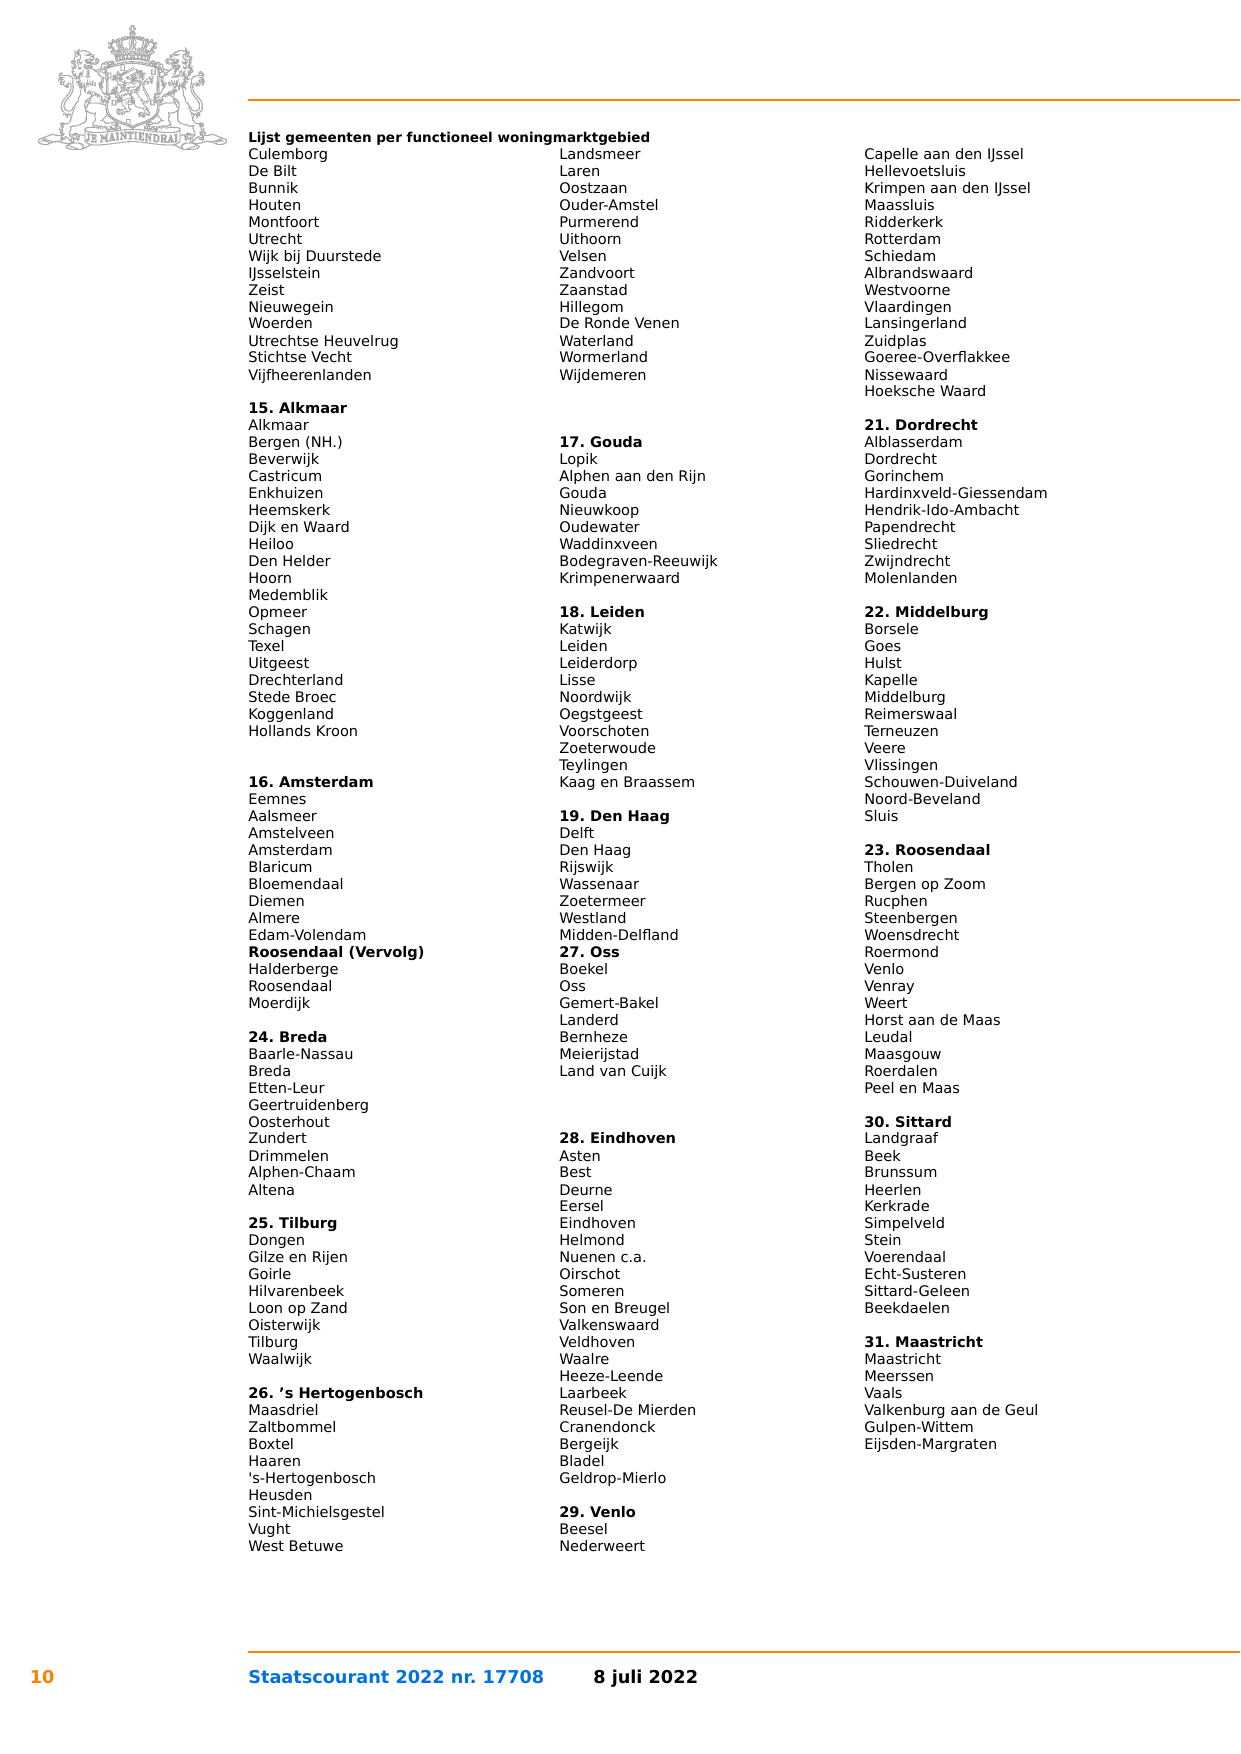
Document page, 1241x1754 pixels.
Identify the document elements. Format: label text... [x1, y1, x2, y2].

table_cell Hardinxveld-Giessendam [858, 485, 1163, 502]
table_cell Nederweert [553, 1538, 858, 1555]
table_cell Hilvarenbeek [248, 1283, 553, 1300]
table_cell Maasgouw [858, 1046, 1163, 1062]
table_cell Opmeer [248, 604, 553, 621]
table_cell 22. Middelburg [858, 604, 1163, 621]
table_cell Weert [858, 995, 1163, 1012]
table_cell Molenlanden [858, 570, 1163, 587]
table_cell Laren [553, 163, 858, 179]
table_cell Noordwijk [553, 689, 858, 706]
table_cell Koggenland [248, 706, 553, 723]
table_cell Maasdriel [248, 1402, 553, 1419]
table_cell [248, 1012, 553, 1028]
table_cell Goirle [248, 1266, 553, 1283]
table_cell [553, 400, 858, 417]
table_cell [553, 383, 858, 400]
table_cell Uitgeest [248, 655, 553, 672]
table_cell Ouder-Amstel [553, 197, 858, 213]
table_cell Aalsmeer [248, 808, 553, 825]
table_cell Nieuwkoop [553, 502, 858, 519]
table_cell 18. Leiden [553, 604, 858, 621]
table_cell Waalre [553, 1351, 858, 1368]
table_cell Montfoort [248, 214, 553, 231]
table_cell Midden-Delfland [553, 927, 858, 944]
table_cell Land van Cuijk [553, 1063, 858, 1079]
table_cell Eijsden-Margraten [858, 1436, 1163, 1453]
table_cell Simpelveld [858, 1215, 1163, 1232]
table_cell [553, 587, 858, 604]
table_cell Rijswijk [553, 859, 858, 876]
table_cell Oss [553, 978, 858, 994]
table_cell Drechterland [248, 672, 553, 689]
table_cell Valkenswaard [553, 1317, 858, 1334]
table_cell Zandvoort [553, 265, 858, 281]
table_cell Moerdijk [248, 995, 553, 1012]
table_cell Hollands Kroon [248, 723, 553, 740]
table_cell Sliedrecht [858, 536, 1163, 553]
table_cell Utrechtse Heuvelrug [248, 333, 553, 349]
table_cell Zaltbommel [248, 1419, 553, 1436]
table_cell Brunssum [858, 1164, 1163, 1181]
table_cell Hellevoetsluis [858, 163, 1163, 179]
table_cell [553, 1487, 858, 1504]
table_cell 27. Oss [553, 944, 858, 961]
table_cell 30. Sittard [858, 1114, 1163, 1130]
table_cell Alphen aan den Rijn [553, 468, 858, 485]
table_cell [553, 417, 858, 434]
table_cell Eemnes [248, 791, 553, 808]
table_cell Lisse [553, 672, 858, 689]
table_cell Echt-Susteren [858, 1266, 1163, 1283]
table_cell 17. Gouda [553, 434, 858, 451]
table_cell [858, 1470, 1163, 1487]
table_cell Lopik [553, 451, 858, 468]
table_cell Dordrecht [858, 451, 1163, 468]
table_cell Asten [553, 1148, 858, 1164]
table_cell Voerendaal [858, 1249, 1163, 1266]
table_cell Waalwijk [248, 1351, 553, 1368]
table_cell Zuidplas [858, 333, 1163, 349]
table_cell Heemskerk [248, 502, 553, 519]
table_cell Middelburg [858, 689, 1163, 706]
table_cell Bergen (NH.) [248, 434, 553, 451]
table_cell Ridderkerk [858, 214, 1163, 231]
table_cell 16. Amsterdam [248, 774, 553, 791]
table_cell Alblasserdam [858, 434, 1163, 451]
table_cell Roerdalen [858, 1063, 1163, 1079]
table_cell Nissewaard [858, 366, 1163, 383]
table_cell 28. Eindhoven [553, 1130, 858, 1147]
table_cell Amsterdam [248, 842, 553, 859]
table_cell Alkmaar [248, 417, 553, 434]
table_cell [858, 1521, 1163, 1538]
table_cell Oosterhout [248, 1114, 553, 1130]
table_cell Helmond [553, 1232, 858, 1249]
table_cell Purmerend [553, 214, 858, 231]
table_cell Wijk bij Duurstede [248, 248, 553, 264]
table_cell Halderberge [248, 961, 553, 978]
table_cell 23. Roosendaal [858, 842, 1163, 859]
table_cell Meierijstad [553, 1046, 858, 1062]
table_cell Terneuzen [858, 723, 1163, 740]
table_cell Kaag en Braassem [553, 774, 858, 791]
table_cell Reusel-De Mierden [553, 1402, 858, 1419]
table_cell Deurne [553, 1181, 858, 1198]
table_cell Bergeijk [553, 1436, 858, 1453]
table_cell Zoeterwoude [553, 740, 858, 757]
table_cell 's-Hertogenbosch [248, 1470, 553, 1487]
table_cell Geldrop-Mierlo [553, 1470, 858, 1487]
table_cell [248, 740, 553, 757]
table_cell [248, 757, 553, 774]
table_cell Wassenaar [553, 876, 858, 893]
table_cell Bernheze [553, 1029, 858, 1046]
table_cell Zeist [248, 281, 553, 298]
table_cell Hoeksche Waard [858, 383, 1163, 400]
table_cell Utrecht [248, 231, 553, 247]
table_cell Bergen op Zoom [858, 876, 1163, 893]
table_cell Almere [248, 910, 553, 927]
table_cell Bloemendaal [248, 876, 553, 893]
table_cell Venlo [858, 961, 1163, 978]
table_cell Wijdemeren [553, 366, 858, 383]
table_cell Schouwen-Duiveland [858, 774, 1163, 791]
table_cell Best [553, 1164, 858, 1181]
table_cell Heiloo [248, 536, 553, 553]
table_cell Etten-Leur [248, 1080, 553, 1096]
table_cell Veere [858, 740, 1163, 757]
table_cell Heusden [248, 1487, 553, 1504]
table_cell Roosendaal (Vervolg) [248, 944, 553, 961]
table_cell [858, 400, 1163, 417]
table_cell Culemborg [248, 146, 553, 163]
table_cell Tilburg [248, 1334, 553, 1351]
table_cell Tholen [858, 859, 1163, 876]
table_cell Beekdaelen [858, 1300, 1163, 1317]
table_cell Gouda [553, 485, 858, 502]
table_cell [858, 1487, 1163, 1504]
table_cell Bodegraven-Reeuwijk [553, 553, 858, 570]
table_cell Kapelle [858, 672, 1163, 689]
table_cell Dijk en Waard [248, 519, 553, 536]
table_cell Vlaardingen [858, 299, 1163, 315]
table_cell Gulpen-Wittem [858, 1419, 1163, 1436]
table_cell Woerden [248, 315, 553, 332]
table_cell Edam-Volendam [248, 927, 553, 944]
table_cell Zwijndrecht [858, 553, 1163, 570]
table_cell Gemert-Bakel [553, 995, 858, 1012]
table_cell Leudal [858, 1029, 1163, 1046]
table_cell Sint-Michielsgestel [248, 1504, 553, 1521]
table_cell Castricum [248, 468, 553, 485]
table_cell IJsselstein [248, 265, 553, 281]
table_cell Hulst [858, 655, 1163, 672]
table_cell Zoetermeer [553, 893, 858, 910]
table_cell [248, 383, 553, 400]
table_cell Heerlen [858, 1181, 1163, 1198]
table_cell [858, 825, 1163, 842]
table_cell Amstelveen [248, 825, 553, 842]
table_cell [553, 791, 858, 808]
table_cell Nieuwegein [248, 299, 553, 315]
table_cell [248, 1198, 553, 1215]
table_cell Boxtel [248, 1436, 553, 1453]
table_cell Sittard-Geleen [858, 1283, 1163, 1300]
table_cell Schagen [248, 621, 553, 638]
table_cell Wormerland [553, 349, 858, 366]
table_cell Alphen-Chaam [248, 1164, 553, 1181]
table_cell Oostzaan [553, 180, 858, 197]
table_cell 31. Maastricht [858, 1334, 1163, 1351]
table_cell Krimpenerwaard [553, 570, 858, 587]
table_cell Drimmelen [248, 1148, 553, 1164]
table_cell Son en Breugel [553, 1300, 858, 1317]
table_cell Voorschoten [553, 723, 858, 740]
table_cell Papendrecht [858, 519, 1163, 536]
table_cell 19. Den Haag [553, 808, 858, 825]
table_cell Peel en Maas [858, 1080, 1163, 1096]
table_cell Steenbergen [858, 910, 1163, 927]
table_cell 21. Dordrecht [858, 417, 1163, 434]
table_cell Hendrik-Ido-Ambacht [858, 502, 1163, 519]
table_cell Reimerswaal [858, 706, 1163, 723]
table_cell Houten [248, 197, 553, 213]
table_cell Loon op Zand [248, 1300, 553, 1317]
table_cell Sluis [858, 808, 1163, 825]
table_cell Texel [248, 638, 553, 655]
table_cell Waddinxveen [553, 536, 858, 553]
picture [38, 25, 227, 150]
table_cell Beek [858, 1148, 1163, 1164]
table_cell Someren [553, 1283, 858, 1300]
table_cell [553, 1096, 858, 1113]
table_cell Teylingen [553, 757, 858, 774]
table_cell [553, 1114, 858, 1130]
table_cell Stichtse Vecht [248, 349, 553, 366]
table_cell West Betuwe [248, 1538, 553, 1555]
table_cell Heeze-Leende [553, 1368, 858, 1385]
table_cell Enkhuizen [248, 485, 553, 502]
table_cell 24. Breda [248, 1029, 553, 1046]
table_cell Bunnik [248, 180, 553, 197]
table_cell De Bilt [248, 163, 553, 179]
table_cell Veldhoven [553, 1334, 858, 1351]
table_cell Woensdrecht [858, 927, 1163, 944]
table_cell [858, 1504, 1163, 1521]
table_cell Capelle aan den IJssel [858, 146, 1163, 163]
table_cell Stein [858, 1232, 1163, 1249]
table_cell Vijfheerenlanden [248, 366, 553, 383]
table_cell [553, 1080, 858, 1096]
table_cell Gorinchem [858, 468, 1163, 485]
table_cell Roosendaal [248, 978, 553, 994]
table_cell Oegstgeest [553, 706, 858, 723]
table_cell Beesel [553, 1521, 858, 1538]
table_cell Meerssen [858, 1368, 1163, 1385]
table_cell Medemblik [248, 587, 553, 604]
table_cell Zaanstad [553, 281, 858, 298]
table_cell Beverwijk [248, 451, 553, 468]
table_cell Velsen [553, 248, 858, 264]
table_cell 26. ’s Hertogenbosch [248, 1385, 553, 1402]
table_cell Oisterwijk [248, 1317, 553, 1334]
table_cell [858, 1317, 1163, 1334]
table_cell Eindhoven [553, 1215, 858, 1232]
table_cell Westvoorne [858, 281, 1163, 298]
table_cell Stede Broec [248, 689, 553, 706]
table_cell Den Helder [248, 553, 553, 570]
table_cell Delft [553, 825, 858, 842]
table_cell Landgraaf [858, 1130, 1163, 1147]
table_cell Altena [248, 1181, 553, 1198]
table_cell Horst aan de Maas [858, 1012, 1163, 1028]
table_cell Goes [858, 638, 1163, 655]
table_cell Diemen [248, 893, 553, 910]
table_cell [858, 1453, 1163, 1470]
table_cell [858, 1096, 1163, 1113]
table_cell Boekel [553, 961, 858, 978]
table_cell Albrandswaard [858, 265, 1163, 281]
table_cell Leiden [553, 638, 858, 655]
table_cell De Ronde Venen [553, 315, 858, 332]
table_cell [248, 1368, 553, 1385]
table_cell Valkenburg aan de Geul [858, 1402, 1163, 1419]
table_cell 29. Venlo [553, 1504, 858, 1521]
table_cell Gilze en Rijen [248, 1249, 553, 1266]
table_cell Maastricht [858, 1351, 1163, 1368]
table_cell Kerkrade [858, 1198, 1163, 1215]
table_cell Waterland [553, 333, 858, 349]
table_cell [858, 587, 1163, 604]
table_cell Oudewater [553, 519, 858, 536]
table_cell Hillegom [553, 299, 858, 315]
table_cell Katwijk [553, 621, 858, 638]
table_cell Westland [553, 910, 858, 927]
table_cell Cranendonck [553, 1419, 858, 1436]
table_cell Vlissingen [858, 757, 1163, 774]
table_cell Zundert [248, 1130, 553, 1147]
table_cell 15. Alkmaar [248, 400, 553, 417]
table_cell Maassluis [858, 197, 1163, 213]
table_cell Laarbeek [553, 1385, 858, 1402]
table_cell Geertruidenberg [248, 1096, 553, 1113]
table_cell Dongen [248, 1232, 553, 1249]
table_cell Eersel [553, 1198, 858, 1215]
table_cell Borsele [858, 621, 1163, 638]
table_cell Landerd [553, 1012, 858, 1028]
table_cell Krimpen aan den IJssel [858, 180, 1163, 197]
table_cell Bladel [553, 1453, 858, 1470]
table_cell [858, 1538, 1163, 1555]
table_cell Landsmeer [553, 146, 858, 163]
table_cell Lansingerland [858, 315, 1163, 332]
table_cell Vught [248, 1521, 553, 1538]
table_cell Goeree-Overflakkee [858, 349, 1163, 366]
table_cell Blaricum [248, 859, 553, 876]
table_cell Venray [858, 978, 1163, 994]
table_cell Hoorn [248, 570, 553, 587]
table_cell Schiedam [858, 248, 1163, 264]
table_cell Baarle-Nassau [248, 1046, 553, 1062]
table_cell Breda [248, 1063, 553, 1079]
table_cell Haaren [248, 1453, 553, 1470]
table_cell Nuenen c.a. [553, 1249, 858, 1266]
table_cell Roermond [858, 944, 1163, 961]
table_cell Noord-Beveland [858, 791, 1163, 808]
table_cell 25. Tilburg [248, 1215, 553, 1232]
table_cell Rucphen [858, 893, 1163, 910]
table_cell Oirschot [553, 1266, 858, 1283]
table_cell Uithoorn [553, 231, 858, 247]
table_header Lijst gemeenten per functioneel woningmarktgebied [248, 130, 1163, 146]
table_cell Leiderdorp [553, 655, 858, 672]
table_cell Den Haag [553, 842, 858, 859]
table_cell Rotterdam [858, 231, 1163, 247]
table_cell Vaals [858, 1385, 1163, 1402]
